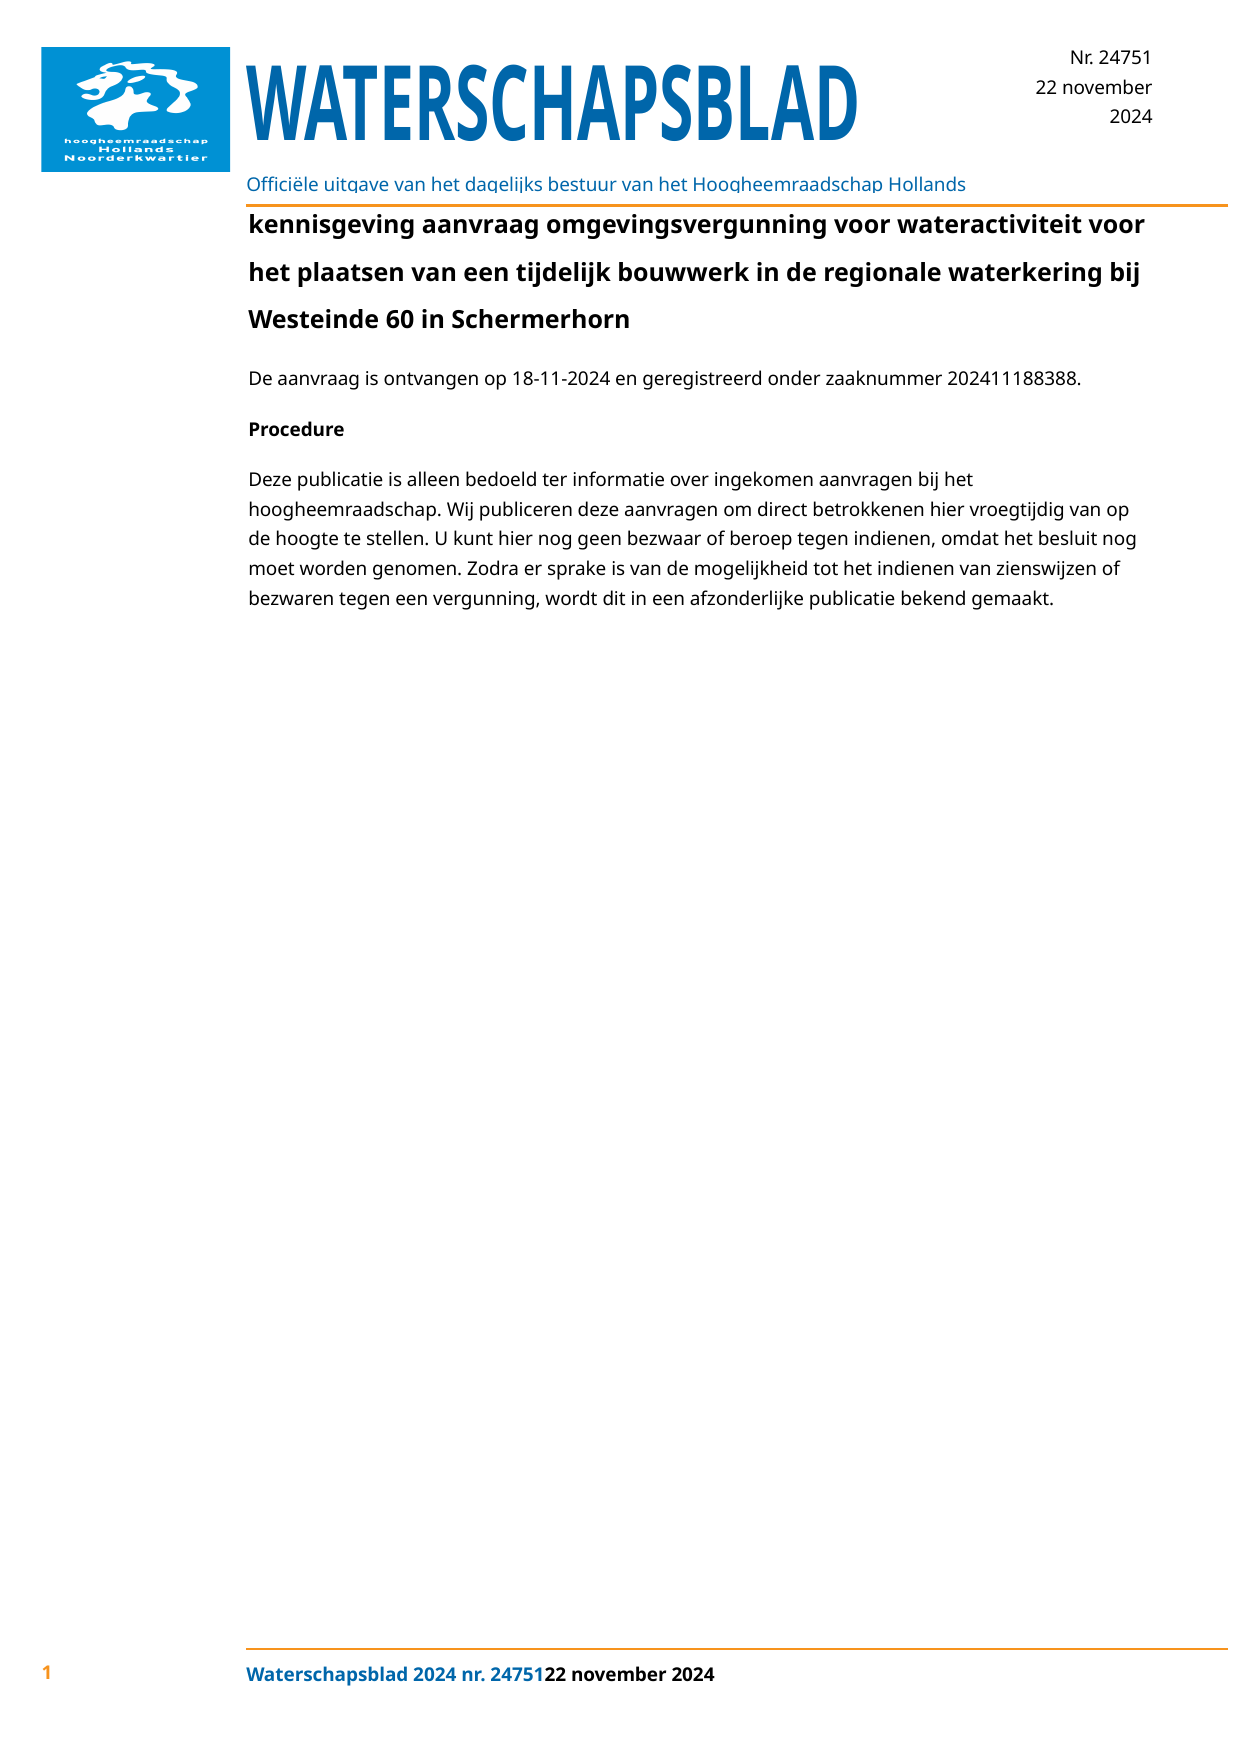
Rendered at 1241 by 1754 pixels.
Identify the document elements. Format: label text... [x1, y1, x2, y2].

picture [78, 64, 122, 99]
text Procedure [248, 416, 1152, 442]
picture [129, 76, 144, 82]
text De aanvraag is ontvangen op 18-11-2024 en geregistreerd onder zaaknummer 202411188388. [248, 366, 1152, 391]
picture [88, 87, 157, 130]
text kennisgeving aanvraag omgevingsvergunning voor wateractiviteit voor het plaatsen van een tijdelijk bouwwerk in de regionale waterkering bij Westeinde 60 in Schermerhorn [248, 207, 1152, 336]
text Deze publicatie is alleen bedoeld ter informatie over ingekomen aanvragen bij het hoogheemraadschap. Wij publiceren deze aanvragen om direct betrokkenen hier vroegtijdig van op de hoogte te stellen. U kunt hier nog geen bezwaar of beroep tegen indienen, omdat het besluit nog moet worden genomen. Zodra er sprake is van de mogelijkheid tot het indienen van zienswijzen of bezwaren tegen een vergunning, wordt dit in een afzonderlijke publicatie bekend gemaakt. [248, 466, 1152, 610]
picture [118, 62, 197, 112]
